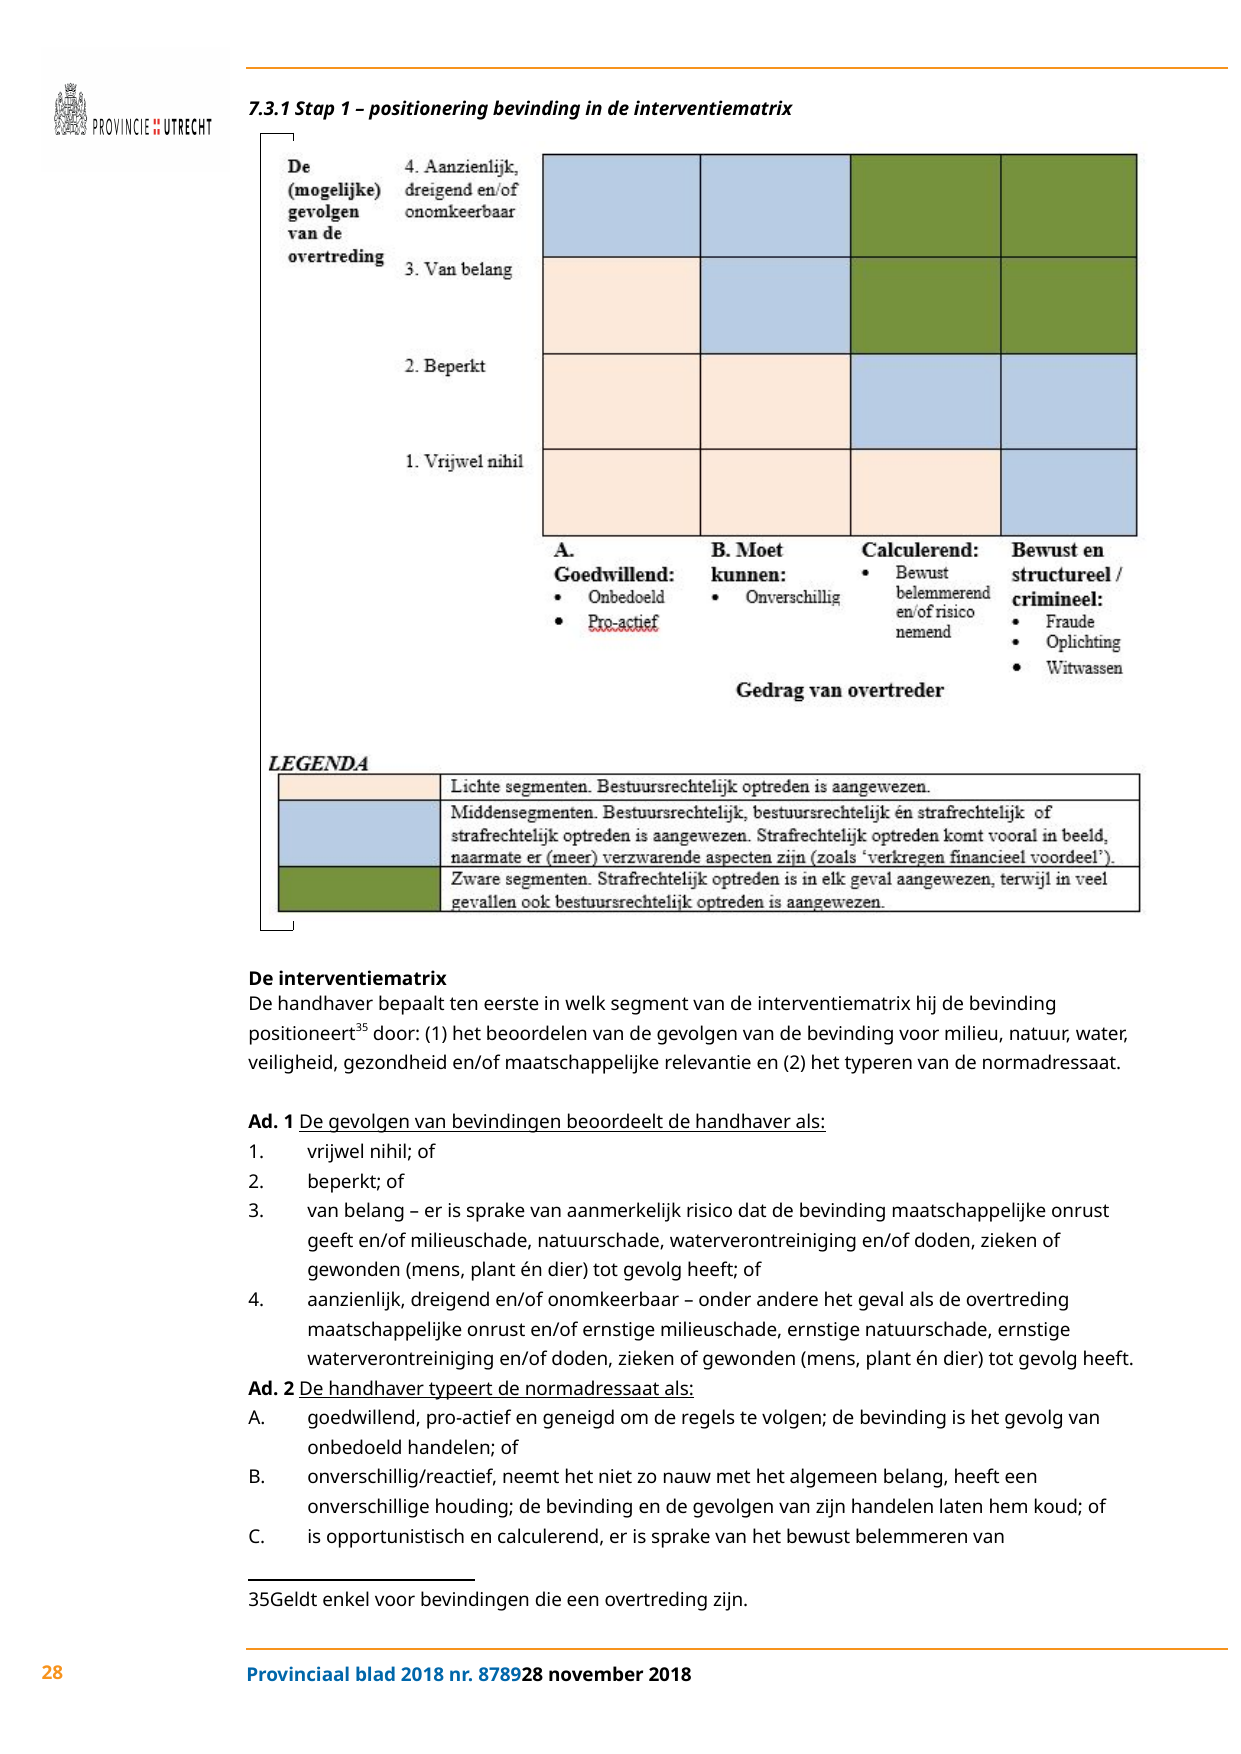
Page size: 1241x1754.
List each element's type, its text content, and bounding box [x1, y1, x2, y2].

picture [268, 141, 1155, 921]
list goedwillend, pro-actief en geneigd om de regels te volgen; de bevinding is het gevolg van onbedoeld handelen; of [248, 1404, 1152, 1460]
text Ad. 2 De handhaver typeert de normadressaat als: [248, 1375, 1152, 1401]
list is opportunistisch en calculerend, er is sprake van het bewust belemmeren van [248, 1523, 1152, 1549]
text De interventiematrix [248, 965, 1152, 990]
text 7.3.1 Stap 1 – positionering bevinding in de interventiematrix [248, 95, 1152, 121]
list vrijwel nihil; of [248, 1138, 1152, 1164]
list aanzienlijk, dreigend en/of onomkeerbaar – onder andere het geval als de overtreding maatschappelijke onrust en/of ernstige milieuschade, ernstige natuurschade, ernstige waterverontreiniging en/of doden, zieken of gewonden (mens, plant én dier) tot gevolg heeft. [248, 1286, 1152, 1371]
list onverschillig/reactief, neemt het niet zo nauw met het algemeen belang, heeft een onverschillige houding; de bevinding en de gevolgen van zijn handelen laten hem koud; of [248, 1464, 1152, 1519]
text Geldt enkel voor bevindingen die een overtreding zijn. [248, 1586, 1152, 1612]
text De handhaver bepaalt ten eerste in welk segment van de interventiematrix hij de bevinding positioneert door: (1) het beoordelen van de gevolgen van de bevinding voor milieu, natuur, water, veiligheid, gezondheid en/of maatschappelijke relevantie en (2) het typeren van de normadressaat. [248, 990, 1152, 1075]
picture [41, 47, 231, 172]
text Ad. 1 De gevolgen van bevindingen beoordeelt de handhaver als: [248, 1109, 1152, 1134]
list van belang – er is sprake van aanmerkelijk risico dat de bevinding maatschappelijke onrust geeft en/of milieuschade, natuurschade, waterverontreiniging en/of doden, zieken of gewonden (mens, plant én dier) tot gevolg heeft; of [248, 1197, 1152, 1282]
list beperkt; of [248, 1168, 1152, 1194]
